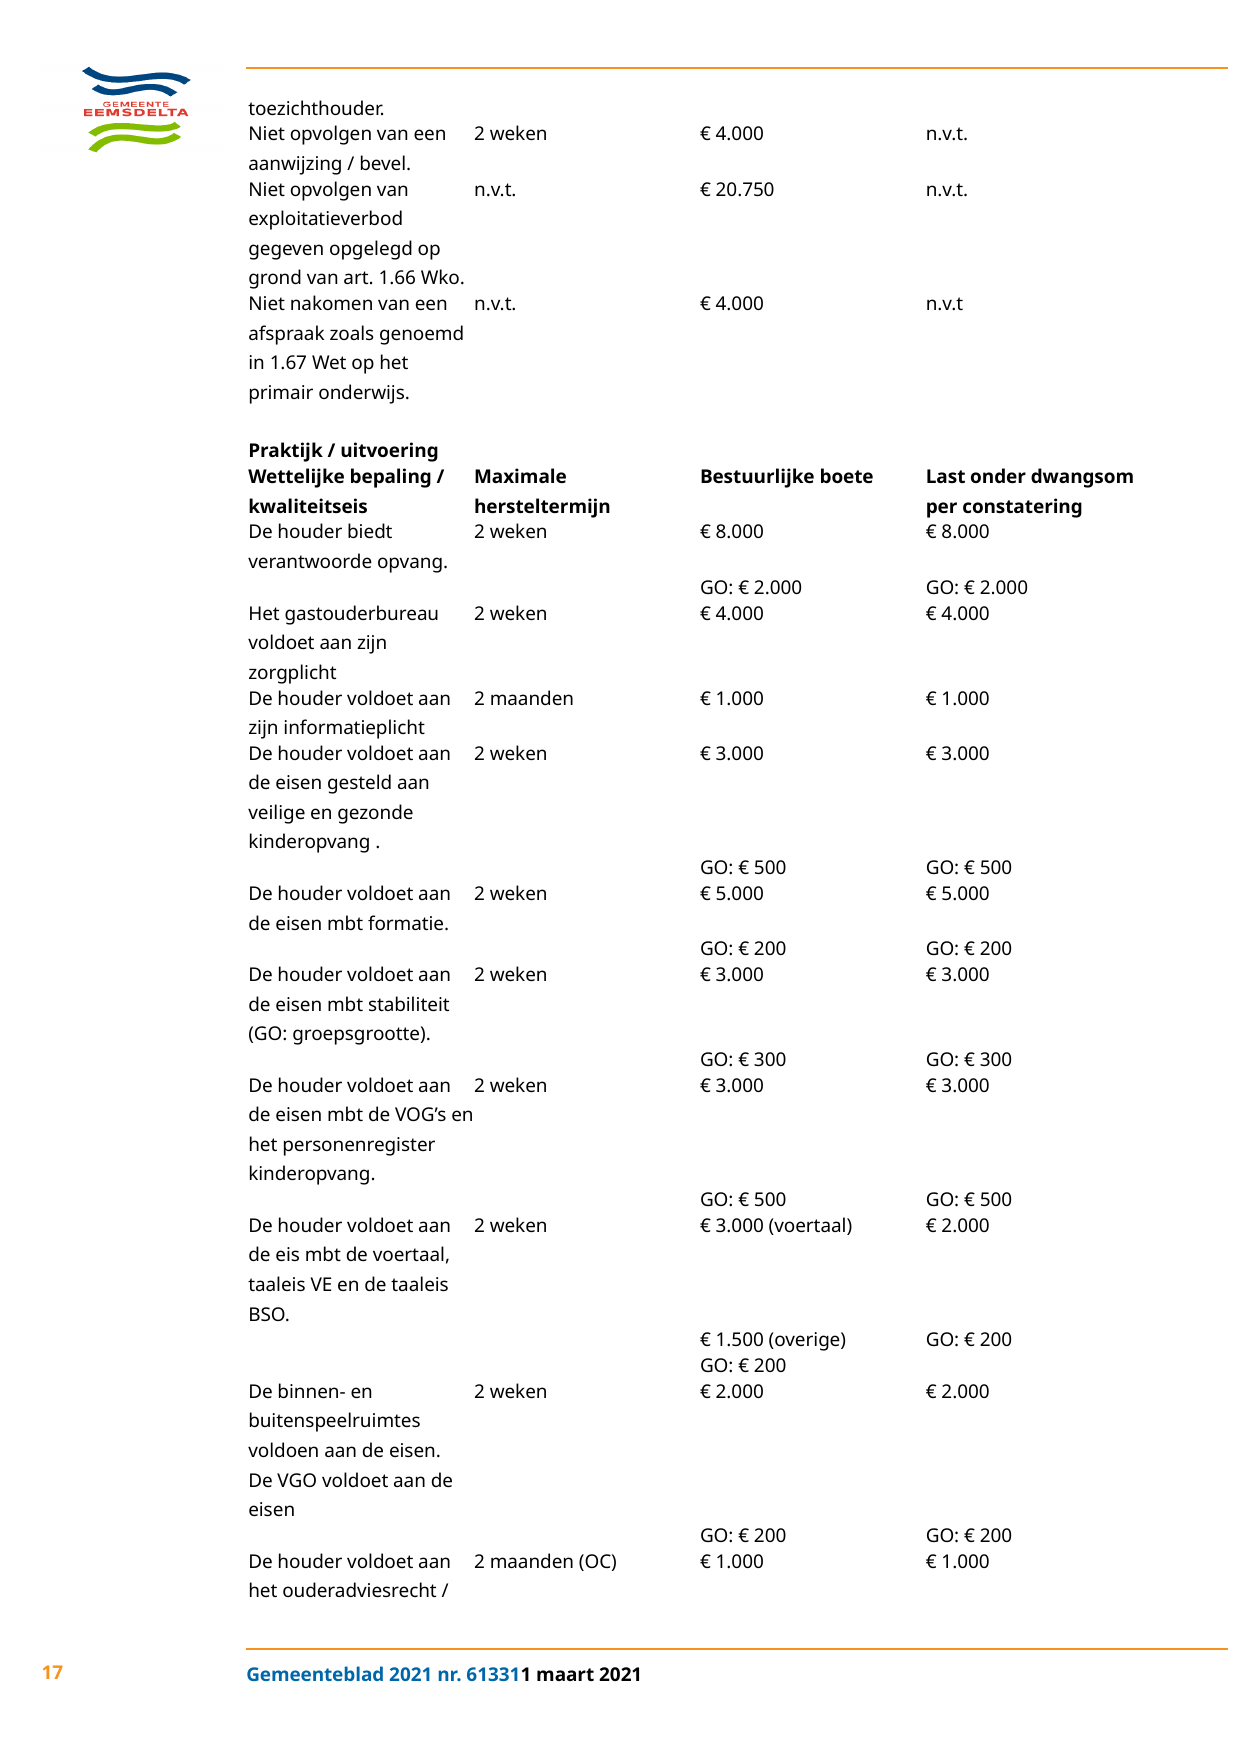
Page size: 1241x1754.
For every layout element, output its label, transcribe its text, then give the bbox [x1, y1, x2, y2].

table_cell 2 maanden (OC) [474, 1548, 700, 1603]
table_cell GO: € 200 [926, 936, 1152, 961]
table_cell GO: € 500 [700, 1186, 926, 1212]
table_cell € 3.000 [700, 1072, 926, 1186]
table_cell [248, 936, 474, 961]
table_cell [700, 95, 926, 121]
table_cell € 1.000 [700, 1548, 926, 1603]
table_cell De houder biedt verantwoorde opvang. [248, 519, 474, 574]
table_cell € 5.000 [926, 880, 1152, 936]
table_cell [926, 95, 1152, 121]
table_cell De binnen- en buitenspeelruimtes voldoen aan de eisen. De VGO voldoet aan de eisen [248, 1378, 474, 1522]
table_cell [474, 1186, 700, 1212]
table_cell De houder voldoet aan zijn informatieplicht [248, 685, 474, 740]
table_cell GO: € 2.000 [926, 574, 1152, 600]
table_cell [248, 1522, 474, 1548]
table_cell [248, 1327, 474, 1352]
table_cell GO: € 2.000 [700, 574, 926, 600]
table_cell € 3.000 [700, 740, 926, 854]
table_cell € 5.000 [700, 880, 926, 936]
table_cell [474, 1352, 700, 1378]
table_cell € 3.000 (voertaal) [700, 1212, 926, 1327]
table_cell De houder voldoet aan de eis mbt de voertaal, taaleis VE en de taaleis BSO. [248, 1212, 474, 1327]
table_cell GO: € 200 [926, 1327, 1152, 1352]
table_cell € 1.000 [700, 685, 926, 740]
table_cell [248, 1186, 474, 1212]
table_cell [474, 855, 700, 880]
table_cell [248, 1352, 474, 1378]
picture [41, 47, 231, 172]
table_cell GO: € 200 [926, 1522, 1152, 1548]
table_cell 2 weken [474, 1072, 700, 1186]
table_cell n.v.t. [926, 176, 1152, 290]
table_cell n.v.t [926, 290, 1152, 405]
table_cell Wettelijke bepaling / kwaliteitseis [248, 464, 474, 519]
table_cell GO: € 500 [700, 855, 926, 880]
table_cell € 3.000 [700, 961, 926, 1046]
table_cell 2 weken [474, 1378, 700, 1522]
table_cell [474, 574, 700, 600]
table_cell 2 weken [474, 121, 700, 176]
table_cell [248, 1046, 474, 1072]
table_cell € 3.000 [926, 1072, 1152, 1186]
table_cell € 1.500 (overige) [700, 1327, 926, 1352]
table_cell 2 weken [474, 740, 700, 854]
table_cell € 2.000 [926, 1212, 1152, 1327]
table_cell De houder voldoet aan de eisen mbt stabiliteit (GO: groepsgrootte). [248, 961, 474, 1046]
table_cell n.v.t. [474, 290, 700, 405]
table_cell De houder voldoet aan de eisen gesteld aan veilige en gezonde kinderopvang . [248, 740, 474, 854]
table_cell De houder voldoet aan de eisen mbt formatie. [248, 880, 474, 936]
table_cell [248, 574, 474, 600]
table_cell € 8.000 [926, 519, 1152, 574]
table_cell 2 weken [474, 519, 700, 574]
table_cell GO: € 200 [700, 1352, 926, 1378]
table_cell € 8.000 [700, 519, 926, 574]
table_cell GO: € 300 [926, 1046, 1152, 1072]
table_cell € 20.750 [700, 176, 926, 290]
table_cell [926, 1352, 1152, 1378]
table_header Praktijk / uitvoering [248, 438, 1152, 463]
table_cell [474, 936, 700, 961]
table_cell € 1.000 [926, 1548, 1152, 1603]
table_cell Niet opvolgen van exploitatieverbod gegeven opgelegd op grond van art. 1.66 Wko. [248, 176, 474, 290]
table_cell [248, 855, 474, 880]
table_cell GO: € 500 [926, 855, 1152, 880]
table_cell GO: € 200 [700, 936, 926, 961]
table_cell GO: € 500 [926, 1186, 1152, 1212]
table_cell 2 weken [474, 1212, 700, 1327]
table_cell De houder voldoet aan de eisen mbt de VOG’s en het personenregister kinderopvang. [248, 1072, 474, 1186]
table_cell n.v.t. [474, 176, 700, 290]
table_cell Het gastouderbureau voldoet aan zijn zorgplicht [248, 600, 474, 685]
table_cell GO: € 200 [700, 1522, 926, 1548]
table_cell € 2.000 [926, 1378, 1152, 1522]
table_cell € 4.000 [700, 600, 926, 685]
table_cell Last onder dwangsom per constatering [926, 464, 1152, 519]
table_cell 2 maanden [474, 685, 700, 740]
table_cell € 3.000 [926, 740, 1152, 854]
table_cell 2 weken [474, 600, 700, 685]
table_cell € 4.000 [926, 600, 1152, 685]
table_cell n.v.t. [926, 121, 1152, 176]
table_cell toezichthouder. [248, 95, 474, 121]
table_cell Niet opvolgen van een aanwijzing / bevel. [248, 121, 474, 176]
table_cell [474, 1522, 700, 1548]
table_cell De houder voldoet aan het ouderadviesrecht / [248, 1548, 474, 1603]
table_cell Niet nakomen van een afspraak zoals genoemd in 1.67 Wet op het primair onderwijs. [248, 290, 474, 405]
table_cell € 3.000 [926, 961, 1152, 1046]
table_cell 2 weken [474, 880, 700, 936]
table_cell € 1.000 [926, 685, 1152, 740]
table_cell [474, 1046, 700, 1072]
table_cell 2 weken [474, 961, 700, 1046]
table_cell [474, 1327, 700, 1352]
table_cell € 4.000 [700, 121, 926, 176]
table_cell € 2.000 [700, 1378, 926, 1522]
table_cell [474, 95, 700, 121]
table_cell GO: € 300 [700, 1046, 926, 1072]
table_cell Bestuurlijke boete [700, 464, 926, 519]
table_cell Maximale hersteltermijn [474, 464, 700, 519]
table_cell € 4.000 [700, 290, 926, 405]
